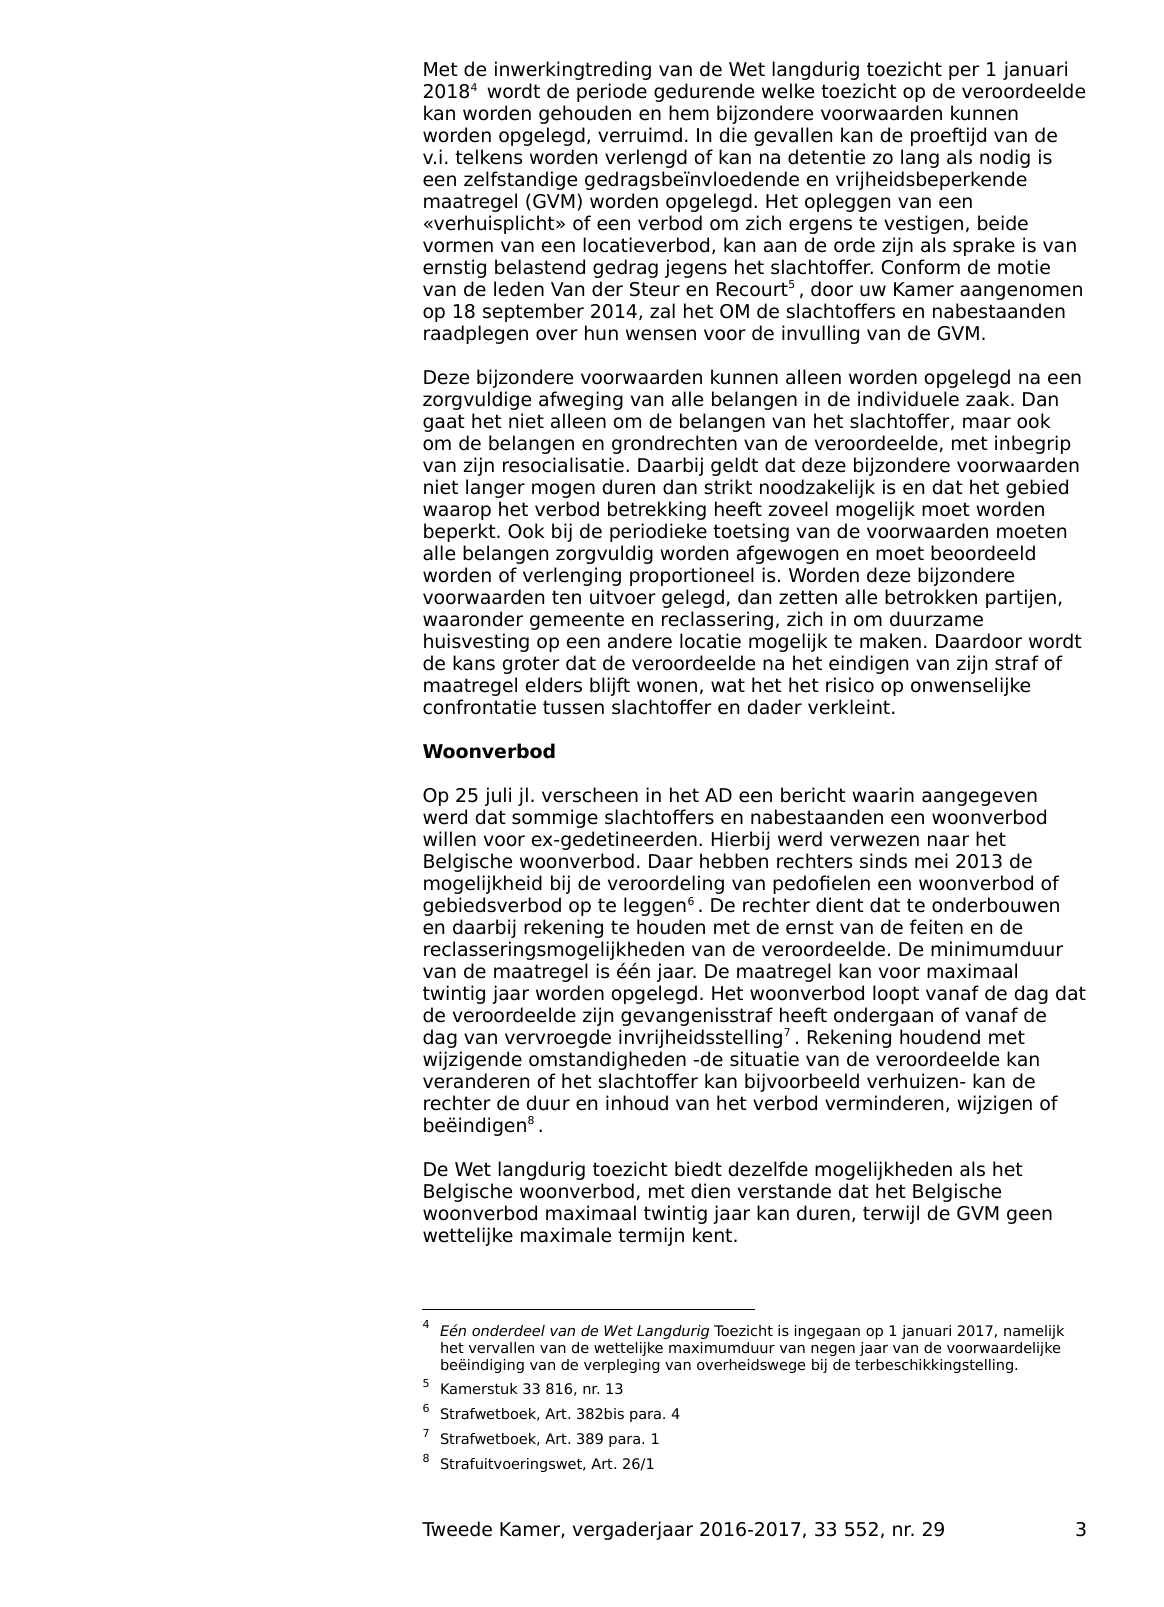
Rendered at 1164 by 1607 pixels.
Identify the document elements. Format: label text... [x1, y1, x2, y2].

text Strafwetboek, Art. 382bis para. 4 [422, 1402, 1087, 1424]
text Deze bijzondere voorwaarden kunnen alleen worden opgelegd na een zorgvuldige afweging van alle belangen in de individuele zaak. Dan gaat het niet alleen om de belangen van het slachtoffer, maar ook om de belangen en grondrechten van de veroordeelde, met inbegrip van zijn resocialisatie. Daarbij geldt dat deze bijzondere voorwaarden niet langer mogen duren dan strikt noodzakelijk is en dat het gebied waarop het verbod betrekking heeft zoveel mogelijk moet worden beperkt. Ook bij de periodieke toetsing van de voorwaarden moeten alle belangen zorgvuldig worden afgewogen en moet beoordeeld worden of verlenging proportioneel is. Worden deze bijzondere voorwaarden ten uitvoer gelegd, dan zetten alle betrokken partijen, waaronder gemeente en reclassering, zich in om duurzame huisvesting op een andere locatie mogelijk te maken. Daardoor wordt de kans groter dat de veroordeelde na het eindigen van zijn straf of maatregel elders blijft wonen, wat het het risico op onwenselijke confrontatie tussen slachtoffer en dader verkleint. [422, 367, 1087, 719]
subtitle Woonverbod [422, 741, 1087, 763]
text Kamerstuk 33 816, nr. 13 [422, 1377, 1087, 1399]
text Op 25 juli jl. verscheen in het AD een bericht waarin aangegeven werd dat sommige slachtoffers en nabestaanden een woonverbod willen voor ex-gedetineerden. Hierbij werd verwezen naar het Belgische woonverbod. Daar hebben rechters sinds mei 2013 de mogelijkheid bij de veroordeling van pedofielen een woonverbod of gebiedsverbod op te leggen. De rechter dient dat te onderbouwen en daarbij rekening te houden met de ernst van de feiten en de reclasseringsmogelijkheden van de veroordeelde. De minimumduur van de maatregel is één jaar. De maatregel kan voor maximaal twintig jaar worden opgelegd. Het woonverbod loopt vanaf de dag dat de veroordeelde zijn gevangenisstraf heeft ondergaan of vanaf de dag van vervroegde invrijheidsstelling. Rekening houdend met wijzigende omstandigheden -de situatie van de veroordeelde kan veranderen of het slachtoffer kan bijvoorbeeld verhuizen- kan de rechter de duur en inhoud van het verbod verminderen, wijzigen of beëindigen. [422, 785, 1087, 1137]
text Met de inwerkingtreding van de Wet langdurig toezicht per 1 januari 2018 wordt de periode gedurende welke toezicht op de veroordeelde kan worden gehouden en hem bijzondere voorwaarden kunnen worden opgelegd, verruimd. In die gevallen kan de proeftijd van de v.i. telkens worden verlengd of kan na detentie zo lang als nodig is een zelfstandige gedragsbeïnvloedende en vrijheidsbeperkende maatregel (GVM) worden opgelegd. Het opleggen van een «verhuisplicht» of een verbod om zich ergens te vestigen, beide vormen van een locatieverbod, kan aan de orde zijn als sprake is van ernstig belastend gedrag jegens het slachtoffer. Conform de motie van de leden Van der Steur en Recourt, door uw Kamer aangenomen op 18 september 2014, zal het OM de slachtoffers en nabestaanden raadplegen over hun wensen voor de invulling van de GVM. [422, 59, 1087, 345]
text Eén onderdeel van de Wet Langdurig Toezicht is ingegaan op 1 januari 2017, namelijk het vervallen van de wettelijke maximumduur van negen jaar van de voorwaardelijke beëindiging van de verpleging van overheidswege bij de terbeschikkingstelling. [422, 1318, 1087, 1374]
text De Wet langdurig toezicht biedt dezelfde mogelijkheden als het Belgische woonverbod, met dien verstande dat het Belgische woonverbod maximaal twintig jaar kan duren, terwijl de GVM geen wettelijke maximale termijn kent. [422, 1159, 1087, 1247]
text Strafuitvoeringswet, Art. 26/1 [422, 1452, 1087, 1474]
text Strafwetboek, Art. 389 para. 1 [422, 1427, 1087, 1449]
